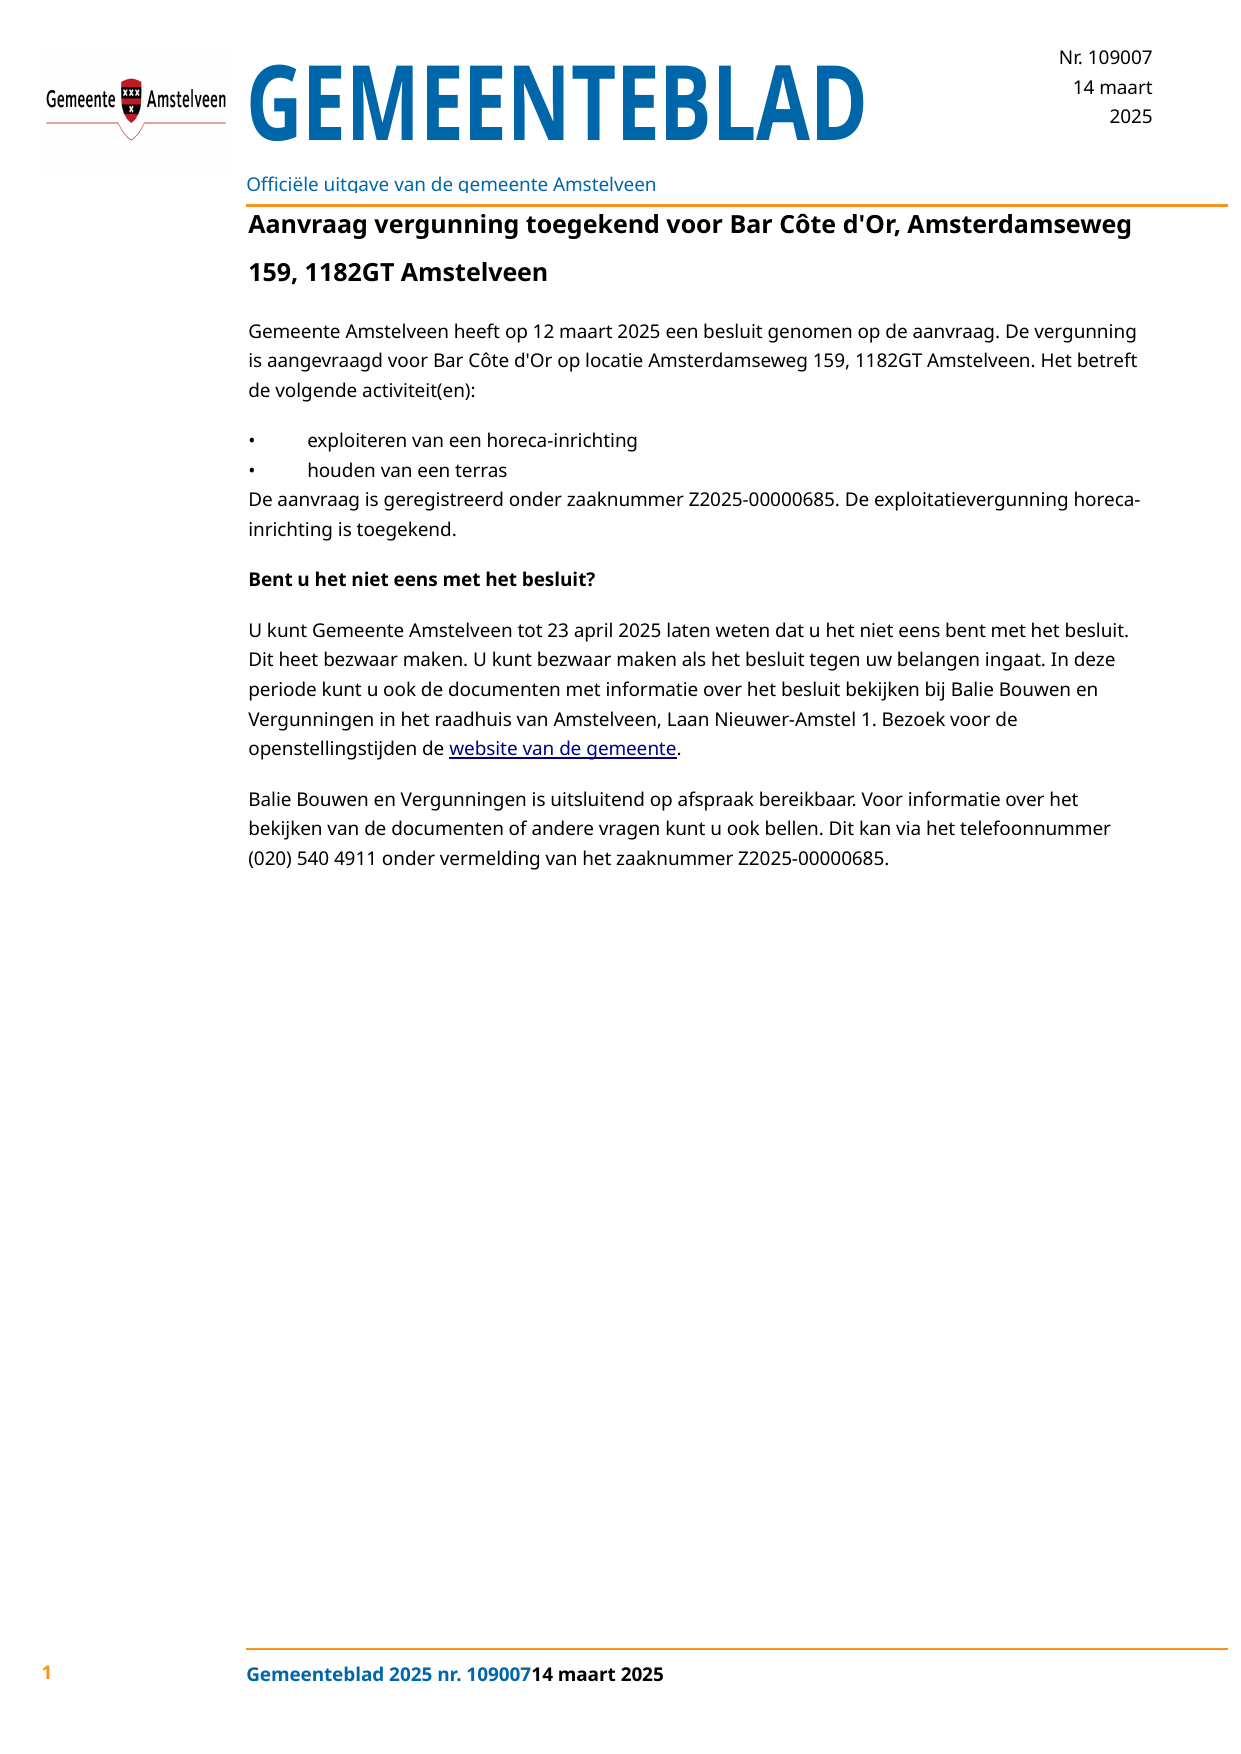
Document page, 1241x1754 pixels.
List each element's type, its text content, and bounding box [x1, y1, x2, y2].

list houden van een terras [248, 457, 1152, 483]
text Balie Bouwen en Vergunningen is uitsluitend op afspraak bereikbaar. Voor informatie over het bekijken van de documenten of andere vragen kunt u ook bellen. Dit kan via het telefoonnummer (020) 540 4911 onder vermelding van het zaaknummer Z2025-00000685. [248, 786, 1152, 871]
list exploiteren van een horeca-inrichting [248, 427, 1152, 453]
text Bent u het niet eens met het besluit? [248, 567, 1152, 592]
text U kunt Gemeente Amstelveen tot 23 april 2025 laten weten dat u het niet eens bent met het besluit. Dit heet bezwaar maken. U kunt bezwaar maken als het besluit tegen uw belangen ingaat. In deze periode kunt u ook de documenten met informatie over het besluit bekijken bij Balie Bouwen en Vergunningen in het raadhuis van Amstelveen, Laan Nieuwer-Amstel 1. Bezoek voor de openstellingstijden de website van de gemeente. [248, 617, 1152, 761]
text Gemeente Amstelveen heeft op 12 maart 2025 een besluit genomen op de aanvraag. De vergunning is aangevraagd voor Bar Côte d'Or op locatie Amsterdamseweg 159, 1182GT Amstelveen. Het betreft de volgende activiteit(en): [248, 318, 1152, 403]
picture [41, 47, 231, 172]
text Aanvraag vergunning toegekend voor Bar Côte d'Or, Amsterdamseweg 159, 1182GT Amstelveen [248, 207, 1152, 288]
text De aanvraag is geregistreerd onder zaaknummer Z2025-00000685. De exploitatievergunning horeca-inrichting is toegekend. [248, 487, 1152, 542]
